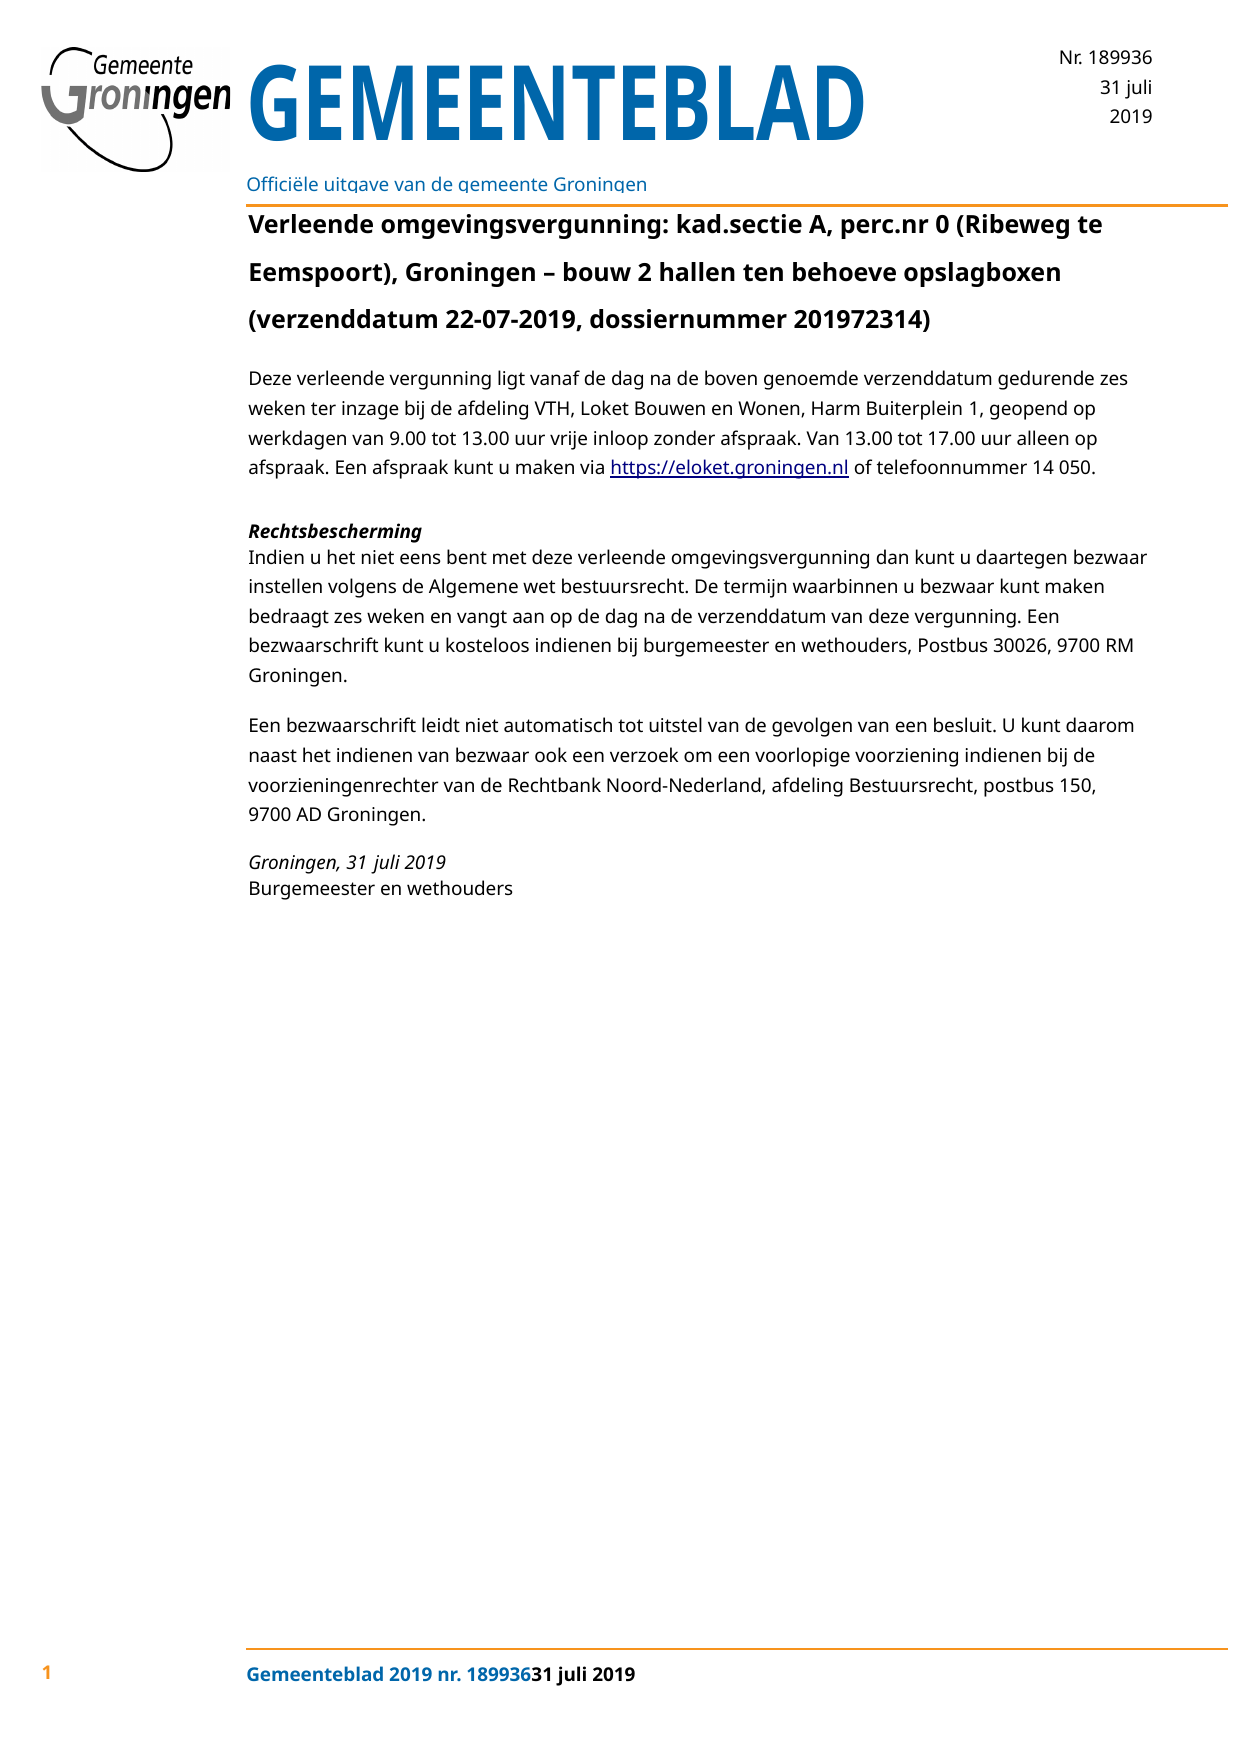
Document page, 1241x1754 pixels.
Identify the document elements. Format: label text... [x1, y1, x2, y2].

text Een bezwaarschrift leidt niet automatisch tot uitstel van de gevolgen van een besluit. U kunt daarom naast het indienen van bezwaar ook een verzoek om een voorlopige voorziening indienen bij de voorzieningenrechter van de Rechtbank Noord-Nederland, afdeling Bestuursrecht, postbus 150, 9700 AD Groningen. [248, 713, 1152, 827]
text Groningen, 31 juli 2019 [248, 849, 1152, 875]
text Indien u het niet eens bent met deze verleende omgevingsvergunning dan kunt u daartegen bezwaar instellen volgens de Algemene wet bestuursrecht. De termijn waarbinnen u bezwaar kunt maken bedraagt zes weken en vangt aan op de dag na de verzenddatum van deze vergunning. Een bezwaarschrift kunt u kosteloos indienen bij burgemeester en wethouders, Postbus 30026, 9700 RM Groningen. [248, 544, 1152, 688]
picture [41, 47, 231, 172]
text Verleende omgevingsvergunning: kad.sectie A, perc.nr 0 (Ribeweg te Eemspoort), Groningen – bouw 2 hallen ten behoeve opslagboxen (verzenddatum 22-07-2019, dossiernummer 201972314) [248, 207, 1152, 336]
text Rechtsbescherming [248, 518, 1152, 544]
text Deze verleende vergunning ligt vanaf de dag na de boven genoemde verzenddatum gedurende zes weken ter inzage bij de afdeling VTH, Loket Bouwen en Wonen, Harm Buiterplein 1, geopend op werkdagen van 9.00 tot 13.00 uur vrije inloop zonder afspraak. Van 13.00 tot 17.00 uur alleen op afspraak. Een afspraak kunt u maken via https://eloket.groningen.nl of telefoonnummer 14 050. [248, 366, 1152, 480]
text Burgemeester en wethouders [248, 875, 1152, 901]
